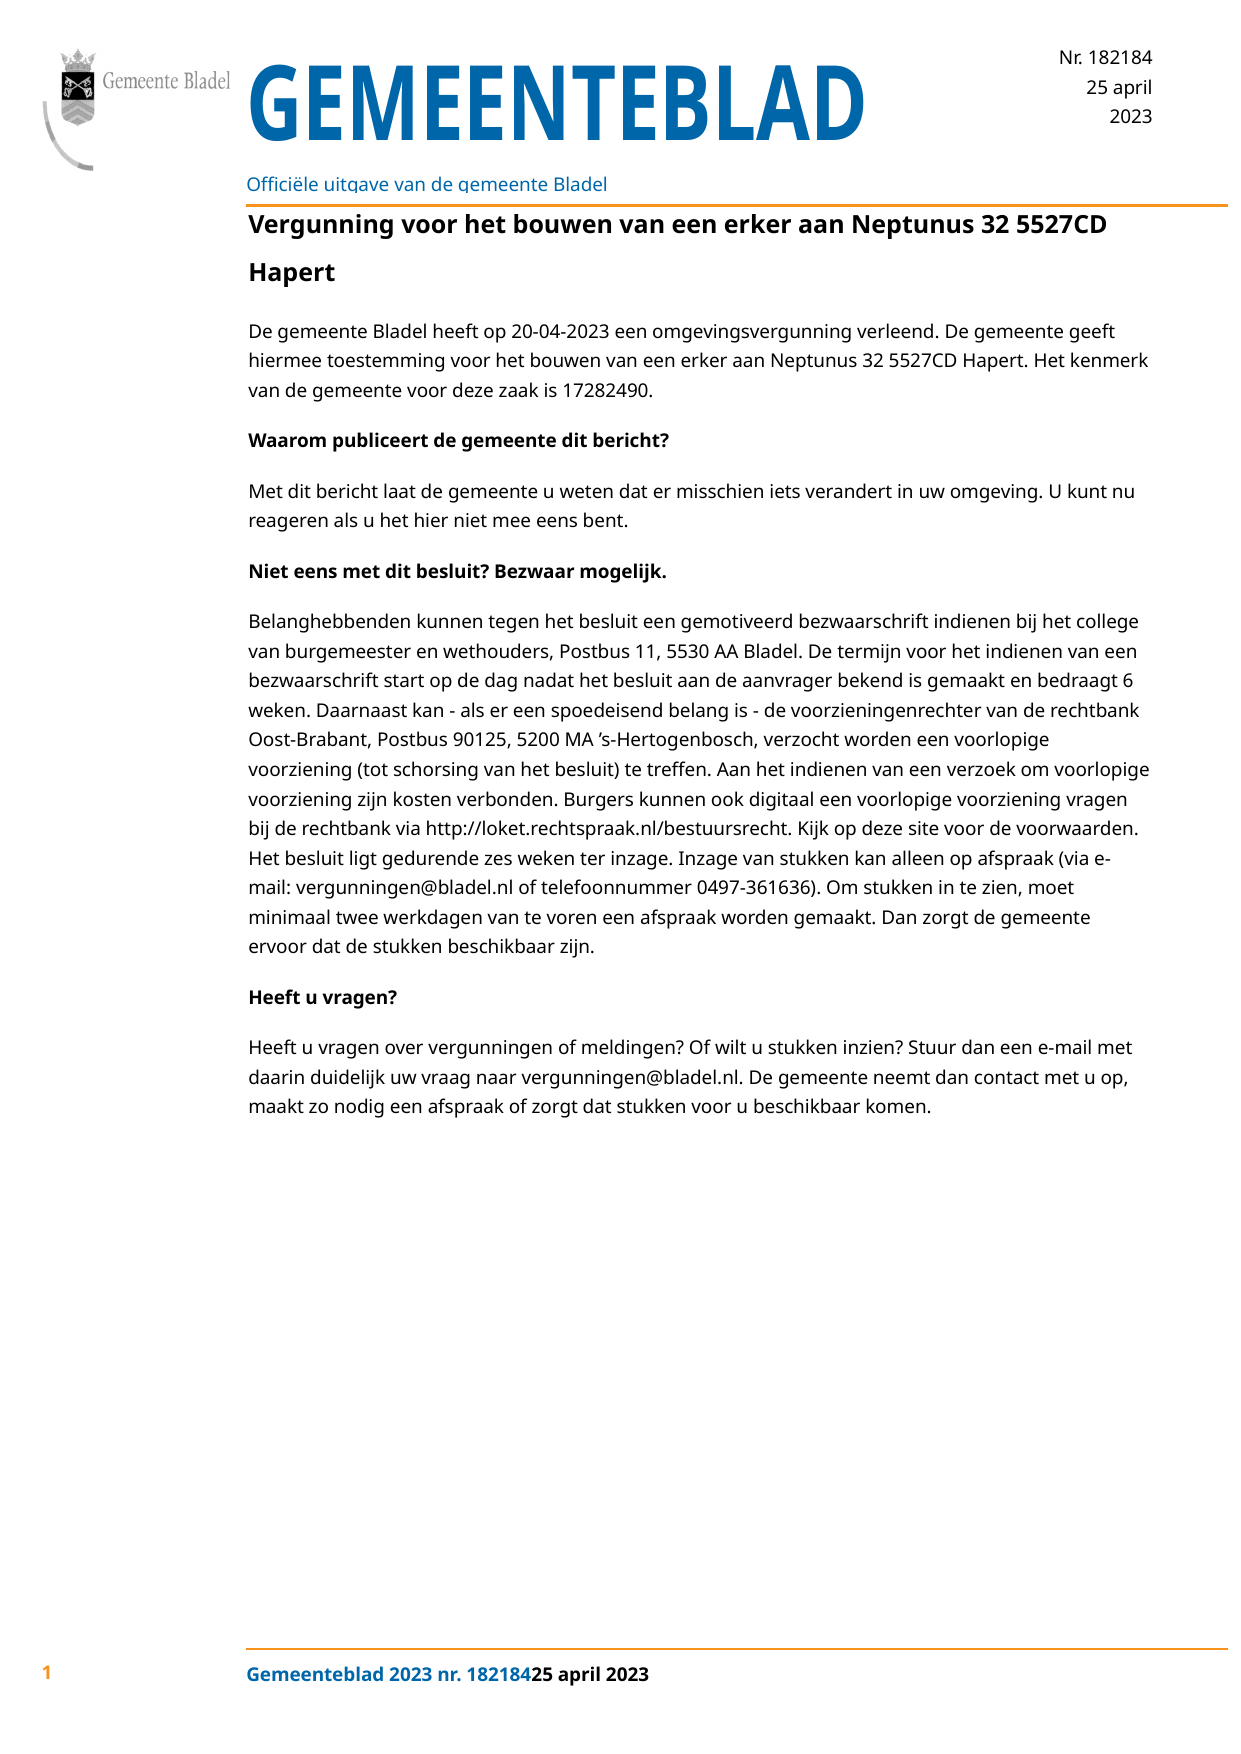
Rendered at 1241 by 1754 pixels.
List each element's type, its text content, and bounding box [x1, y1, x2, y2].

text Belanghebbenden kunnen tegen het besluit een gemotiveerd bezwaarschrift indienen bij het college van burgemeester en wethouders, Postbus 11, 5530 AA Bladel. De termijn voor het indienen van een bezwaarschrift start op de dag nadat het besluit aan de aanvrager bekend is gemaakt en bedraagt 6 weken. Daarnaast kan - als er een spoedeisend belang is - de voorzieningenrechter van de rechtbank Oost-Brabant, Postbus 90125, 5200 MA ’s-Hertogenbosch, verzocht worden een voorlopige voorziening (tot schorsing van het besluit) te treffen. Aan het indienen van een verzoek om voorlopige voorziening zijn kosten verbonden. Burgers kunnen ook digitaal een voorlopige voorziening vragen bij de rechtbank via http://loket.rechtspraak.nl/bestuursrecht. Kijk op deze site voor de voorwaarden. Het besluit ligt gedurende zes weken ter inzage. Inzage van stukken kan alleen op afspraak (via e-mail: vergunningen@bladel.nl of telefoonnummer 0497-361636). Om stukken in te zien, moet minimaal twee werkdagen van te voren een afspraak worden gemaakt. Dan zorgt de gemeente ervoor dat de stukken beschikbaar zijn. [248, 608, 1152, 959]
text Vergunning voor het bouwen van een erker aan Neptunus 32 5527CD Hapert [248, 207, 1152, 288]
text Heeft u vragen? [248, 984, 1152, 1010]
text Niet eens met dit besluit? Bezwaar mogelijk. [248, 558, 1152, 584]
picture [41, 47, 231, 172]
text Met dit bericht laat de gemeente u weten dat er misschien iets verandert in uw omgeving. U kunt nu reageren als u het hier niet mee eens bent. [248, 478, 1152, 533]
text Waarom publiceert de gemeente dit bericht? [248, 427, 1152, 453]
text Heeft u vragen over vergunningen of meldingen? Of wilt u stukken inzien? Stuur dan een e-mail met daarin duidelijk uw vraag naar vergunningen@bladel.nl. De gemeente neemt dan contact met u op, maakt zo nodig een afspraak of zorgt dat stukken voor u beschikbaar komen. [248, 1034, 1152, 1119]
text De gemeente Bladel heeft op 20-04-2023 een omgevingsvergunning verleend. De gemeente geeft hiermee toestemming voor het bouwen van een erker aan Neptunus 32 5527CD Hapert. Het kenmerk van de gemeente voor deze zaak is 17282490. [248, 318, 1152, 403]
